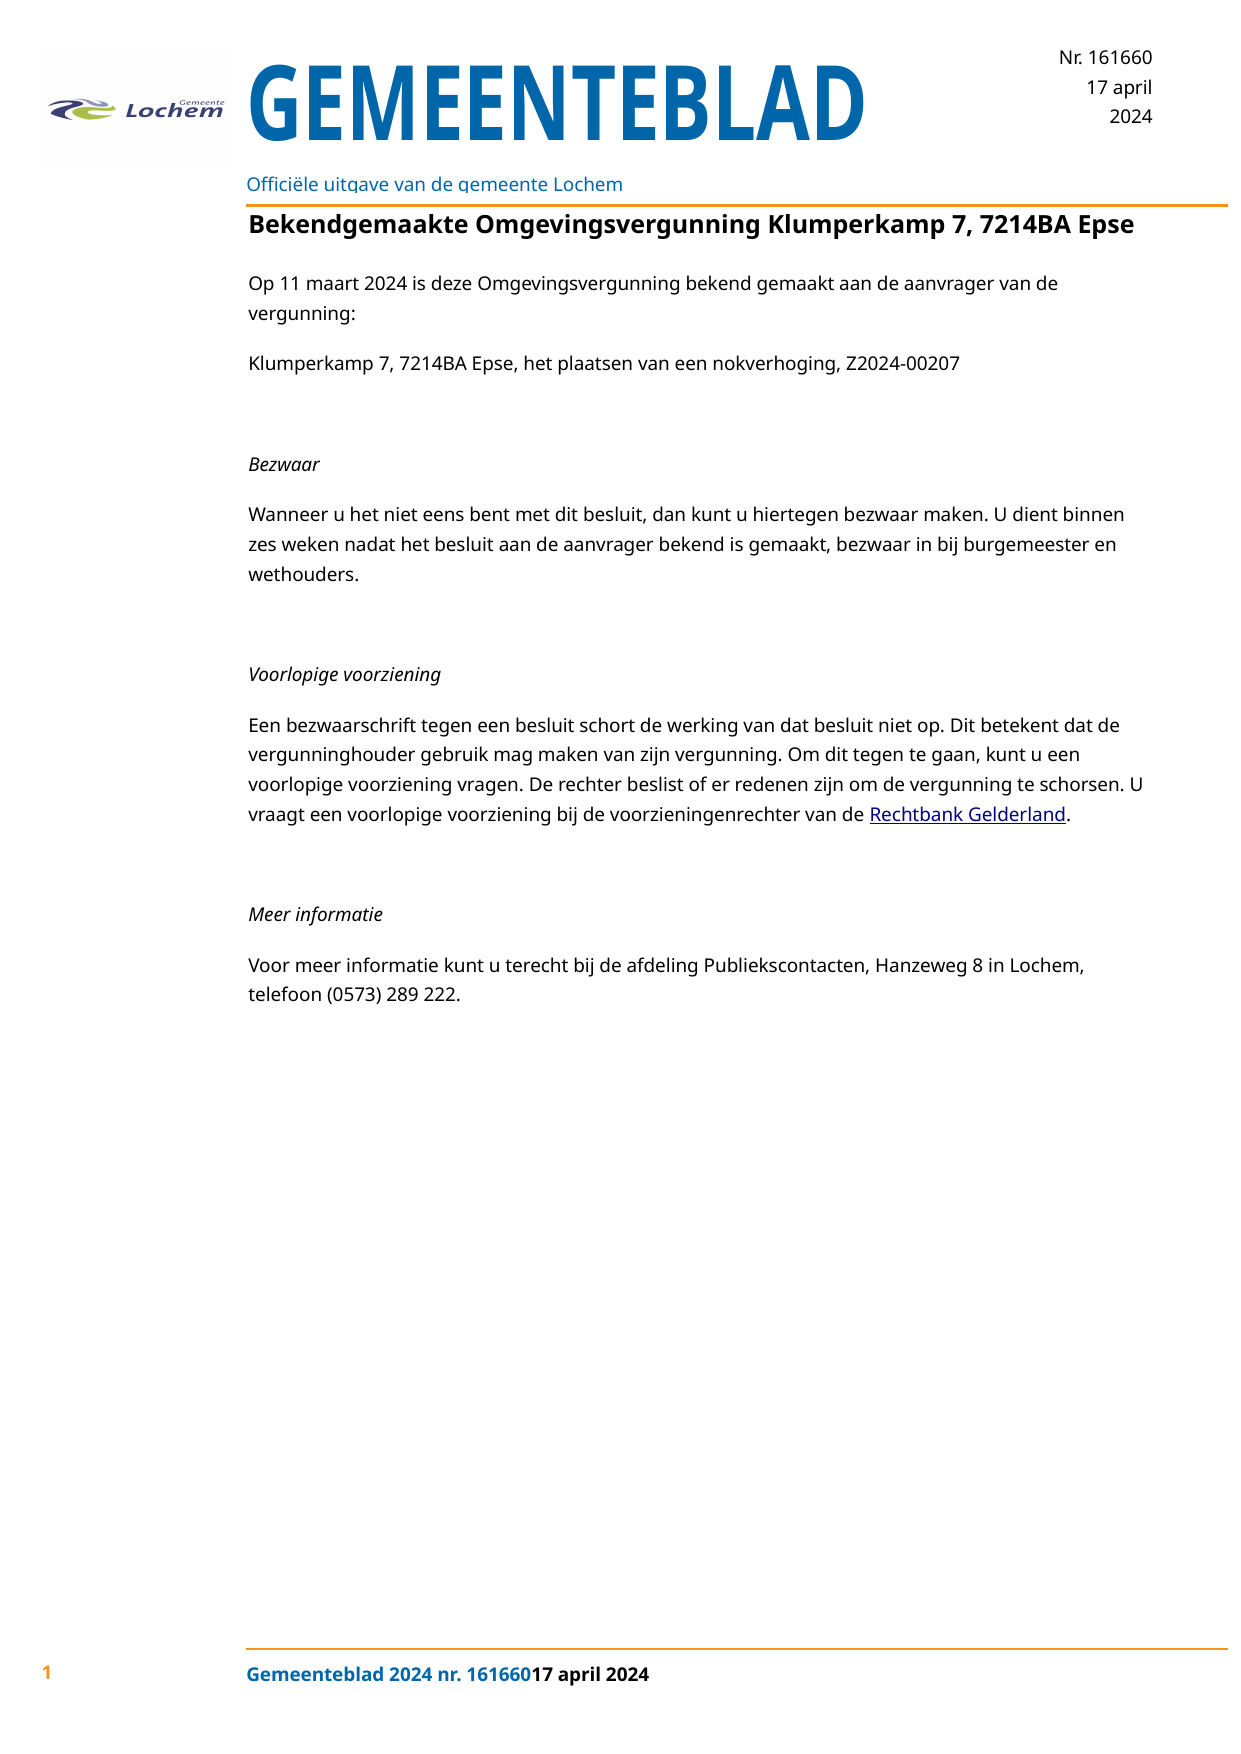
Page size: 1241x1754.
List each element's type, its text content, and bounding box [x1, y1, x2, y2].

text Op 11 maart 2024 is deze Omgevingsvergunning bekend gemaakt aan de aanvrager van de vergunning: [248, 270, 1152, 326]
text Klumperkamp 7, 7214BA Epse, het plaatsen van een nokverhoging, Z2024-00207 [248, 350, 1152, 376]
text Bezwaar [248, 451, 1152, 477]
text Voorlopige voorziening [248, 662, 1152, 687]
picture [41, 47, 231, 172]
text Voor meer informatie kunt u terecht bij de afdeling Publiekscontacten, Hanzeweg 8 in Lochem, telefoon (0573) 289 222. [248, 952, 1152, 1007]
text Een bezwaarschrift tegen een besluit schort de werking van dat besluit niet op. Dit betekent dat de vergunninghouder gebruik mag maken van zijn vergunning. Om dit tegen te gaan, kunt u een voorlopige voorziening vragen. De rechter beslist of er redenen zijn om de vergunning te schorsen. U vraagt een voorlopige voorziening bij de voorzieningenrechter van de Rechtbank Gelderland. [248, 712, 1152, 826]
text Wanneer u het niet eens bent met dit besluit, dan kunt u hiertegen bezwaar maken. U dient binnen zes weken nadat het besluit aan de aanvrager bekend is gemaakt, bezwaar in bij burgemeester en wethouders. [248, 502, 1152, 586]
text Meer informatie [248, 902, 1152, 927]
text Bekendgemaakte Omgevingsvergunning Klumperkamp 7, 7214BA Epse [248, 207, 1152, 241]
